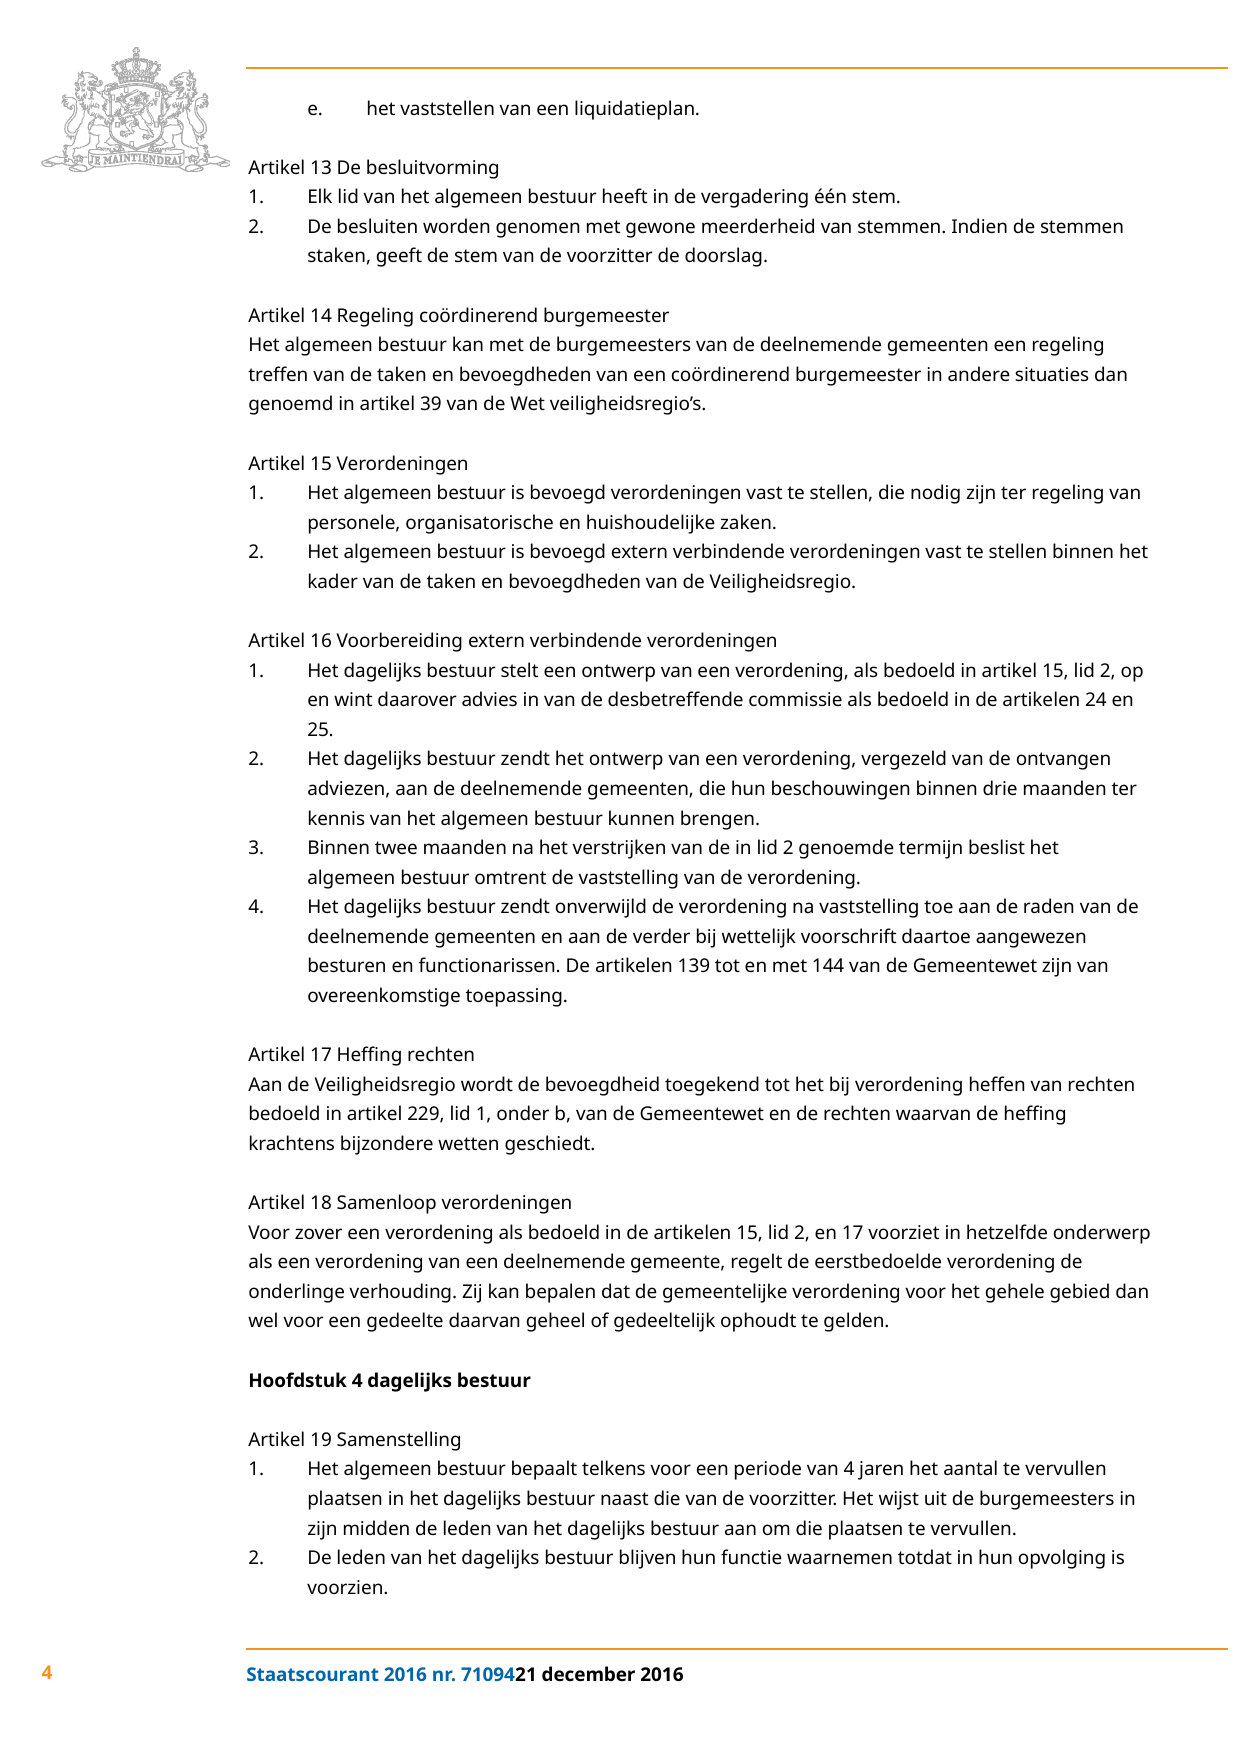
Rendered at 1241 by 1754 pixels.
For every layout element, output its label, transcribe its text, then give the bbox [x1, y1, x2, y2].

text Artikel 18 Samenloop verordeningen [248, 1189, 1152, 1215]
list Het dagelijks bestuur zendt het ontwerp van een verordening, vergezeld van de ontvangen adviezen, aan de deelnemende gemeenten, die hun beschouwingen binnen drie maanden ter kennis van het algemeen bestuur kunnen brengen. [248, 746, 1152, 831]
list Elk lid van het algemeen bestuur heeft in de vergadering één stem. [248, 183, 1152, 209]
text Artikel 14 Regeling coördinerend burgemeester [248, 302, 1152, 328]
text Aan de Veiligheidsregio wordt de bevoegdheid toegekend tot het bij verordening heffen van rechten bedoeld in artikel 229, lid 1, onder b, van de Gemeentewet en de rechten waarvan de heffing krachtens bijzondere wetten geschiedt. [248, 1071, 1152, 1156]
text Artikel 19 Samenstelling [248, 1426, 1152, 1452]
list De leden van het dagelijks bestuur blijven hun functie waarnemen totdat in hun opvolging is voorzien. [248, 1544, 1152, 1600]
text Artikel 17 Heffing rechten [248, 1041, 1152, 1067]
list De besluiten worden genomen met gewone meerderheid van stemmen. Indien de stemmen staken, geeft de stem van de voorzitter de doorslag. [248, 213, 1152, 268]
text Artikel 16 Voorbereiding extern verbindende verordeningen [248, 627, 1152, 653]
text Voor zover een verordening als bedoeld in de artikelen 15, lid 2, en 17 voorziet in hetzelfde onderwerp als een verordening van een deelnemende gemeente, regelt de eerstbedoelde verordening de onderlinge verhouding. Zij kan bepalen dat de gemeentelijke verordening voor het gehele gebied dan wel voor een gedeelte daarvan geheel of gedeeltelijk ophoudt te gelden. [248, 1219, 1152, 1333]
picture [41, 47, 231, 172]
list Het dagelijks bestuur zendt onverwijld de verordening na vaststelling toe aan de raden van de deelnemende gemeenten en aan de verder bij wettelijk voorschrift daartoe aangewezen besturen en functionarissen. De artikelen 139 tot en met 144 van de Gemeentewet zijn van overeenkomstige toepassing. [248, 893, 1152, 1008]
list Het algemeen bestuur bepaalt telkens voor een periode van 4 jaren het aantal te vervullen plaatsen in het dagelijks bestuur naast die van de voorzitter. Het wijst uit de burgemeesters in zijn midden de leden van het dagelijks bestuur aan om die plaatsen te vervullen. [248, 1456, 1152, 1541]
list Binnen twee maanden na het verstrijken van de in lid 2 genoemde termijn beslist het algemeen bestuur omtrent de vaststelling van de verordening. [248, 834, 1152, 890]
text Het algemeen bestuur kan met de burgemeesters van de deelnemende gemeenten een regeling treffen van de taken en bevoegdheden van een coördinerend burgemeester in andere situaties dan genoemd in artikel 39 van de Wet veiligheidsregio’s. [248, 331, 1152, 416]
text Artikel 13 De besluitvorming [248, 154, 1152, 180]
text Artikel 15 Verordeningen [248, 450, 1152, 476]
list Het algemeen bestuur is bevoegd verordeningen vast te stellen, die nodig zijn ter regeling van personele, organisatorische en huishoudelijke zaken. [248, 479, 1152, 535]
list Het algemeen bestuur is bevoegd extern verbindende verordeningen vast te stellen binnen het kader van de taken en bevoegdheden van de Veiligheidsregio. [248, 538, 1152, 594]
list Het dagelijks bestuur stelt een ontwerp van een verordening, als bedoeld in artikel 15, lid 2, op en wint daarover advies in van de desbetreffende commissie als bedoeld in de artikelen 24 en 25. [248, 657, 1152, 742]
text Hoofdstuk 4 dagelijks bestuur [248, 1367, 1152, 1393]
list het vaststellen van een liquidatieplan. [307, 95, 1152, 121]
